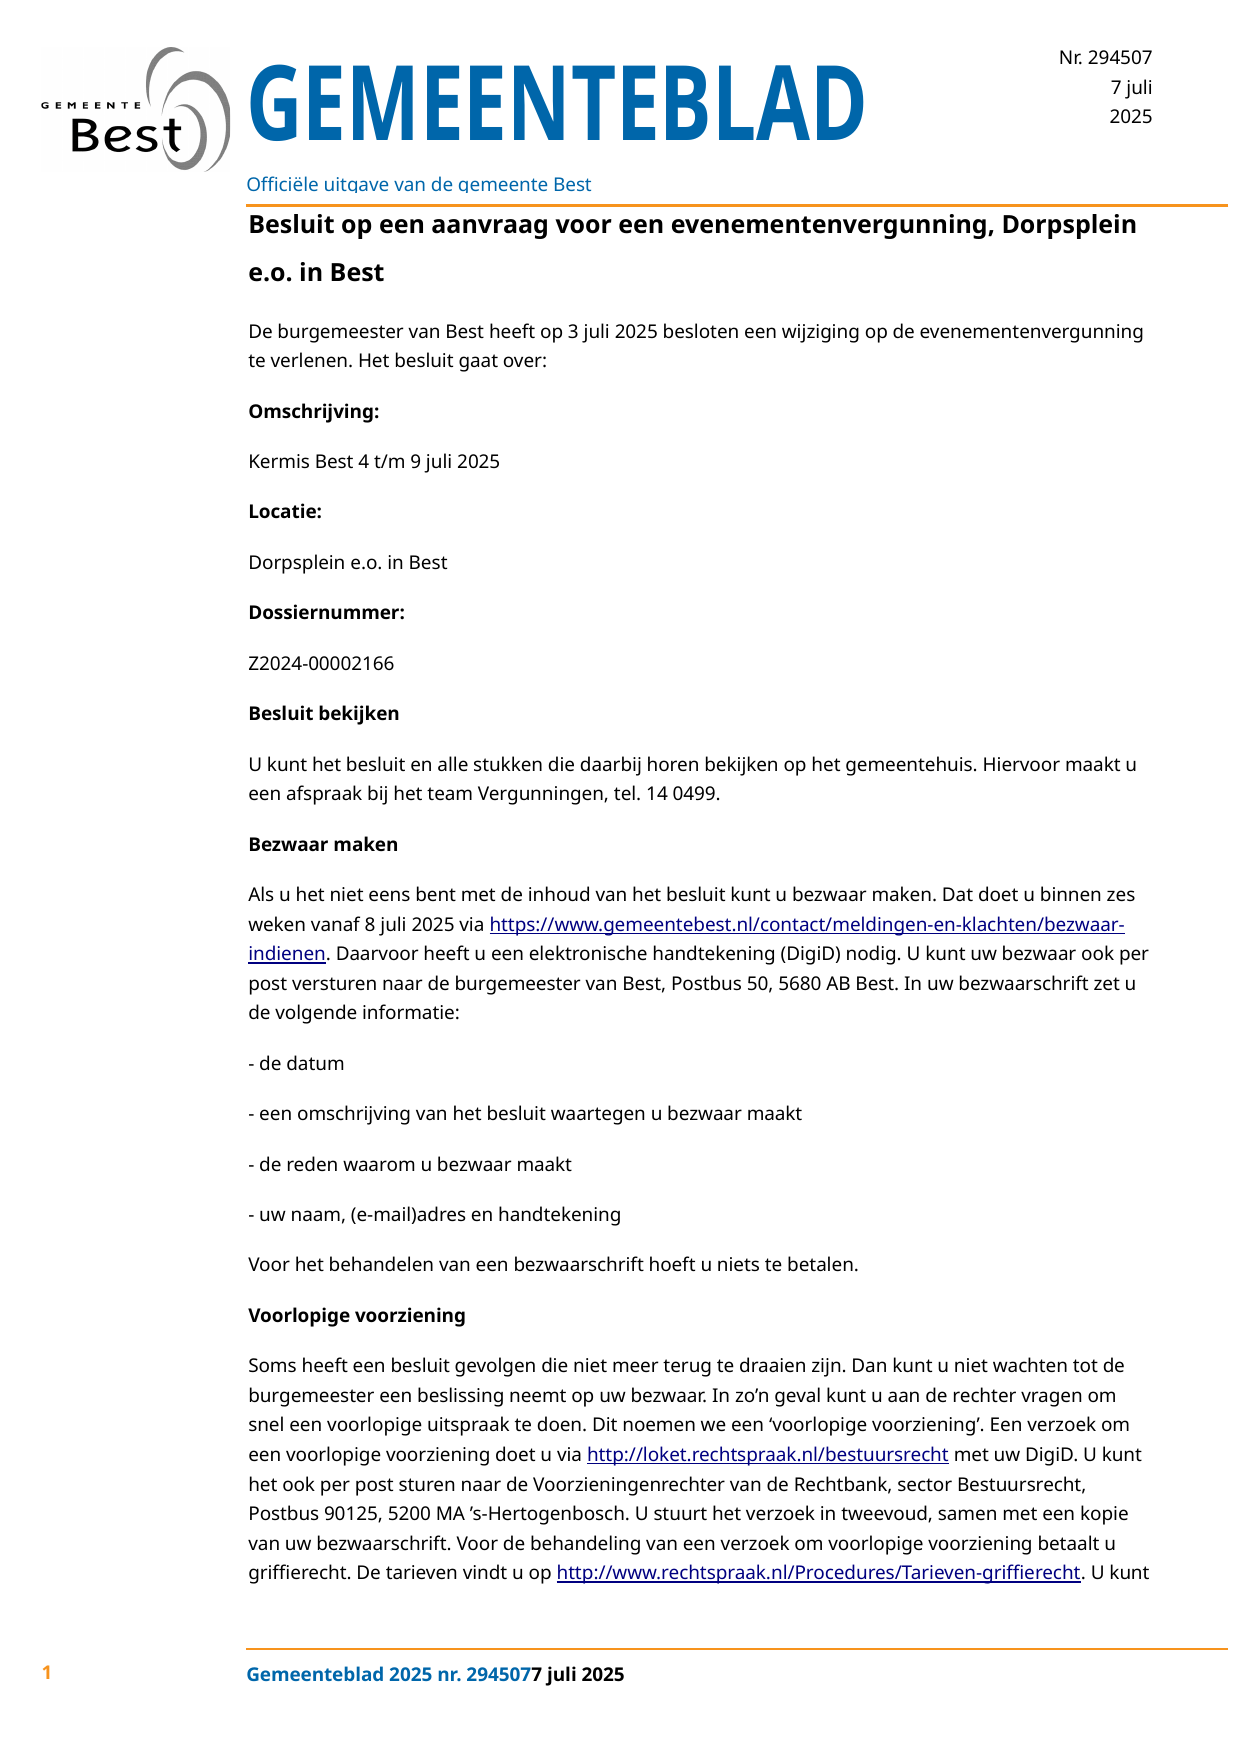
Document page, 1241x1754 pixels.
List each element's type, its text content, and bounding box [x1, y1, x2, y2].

text U kunt het besluit en alle stukken die daarbij horen bekijken op het gemeentehuis. Hiervoor maakt u een afspraak bij het team Vergunningen, tel. 14 0499. [248, 751, 1152, 806]
text Locatie: [248, 499, 1152, 524]
text Voorlopige voorziening [248, 1302, 1152, 1328]
text - de reden waarom u bezwaar maakt [248, 1151, 1152, 1177]
text Besluit bekijken [248, 700, 1152, 726]
picture [41, 47, 231, 172]
text Dossiernummer: [248, 599, 1152, 625]
text - uw naam, (e-mail)adres en handtekening [248, 1201, 1152, 1227]
text Voor het behandelen van een bezwaarschrift hoeft u niets te betalen. [248, 1252, 1152, 1277]
text Besluit op een aanvraag voor een evenementenvergunning, Dorpsplein e.o. in Best [248, 207, 1152, 288]
text Omschrijving: [248, 398, 1152, 424]
text Bezwaar maken [248, 831, 1152, 857]
text Als u het niet eens bent met de inhoud van het besluit kunt u bezwaar maken. Dat doet u binnen zes weken vanaf 8 juli 2025 via https://www.gemeentebest.nl/contact/meldingen-en-klachten/bezwaar-indienen. Daarvoor heeft u een elektronische handtekening (DigiD) nodig. U kunt uw bezwaar ook per post versturen naar de burgemeester van Best, Postbus 50, 5680 AB Best. In uw bezwaarschrift zet u de volgende informatie: [248, 881, 1152, 1025]
text Z2024-00002166 [248, 650, 1152, 676]
text Soms heeft een besluit gevolgen die niet meer terug te draaien zijn. Dan kunt u niet wachten tot de burgemeester een beslissing neemt op uw bezwaar. In zo’n geval kunt u aan de rechter vragen om snel een voorlopige uitspraak te doen. Dit noemen we een ‘voorlopige voorziening’. Een verzoek om een voorlopige voorziening doet u via http://loket.rechtspraak.nl/bestuursrecht met uw DigiD. U kunt het ook per post sturen naar de Voorzieningenrechter van de Rechtbank, sector Bestuursrecht, Postbus 90125, 5200 MA ’s-Hertogenbosch. U stuurt het verzoek in tweevoud, samen met een kopie van uw bezwaarschrift. Voor de behandeling van een verzoek om voorlopige voorziening betaalt u griffierecht. De tarieven vindt u op http://www.rechtspraak.nl/Procedures/Tarieven-griffierecht. U kunt [248, 1352, 1152, 1585]
text De burgemeester van Best heeft op 3 juli 2025 besloten een wijziging op de evenementenvergunning te verlenen. Het besluit gaat over: [248, 318, 1152, 373]
text - een omschrijving van het besluit waartegen u bezwaar maakt [248, 1100, 1152, 1126]
text Dorpsplein e.o. in Best [248, 549, 1152, 575]
text Kermis Best 4 t/m 9 juli 2025 [248, 448, 1152, 474]
text - de datum [248, 1050, 1152, 1076]
